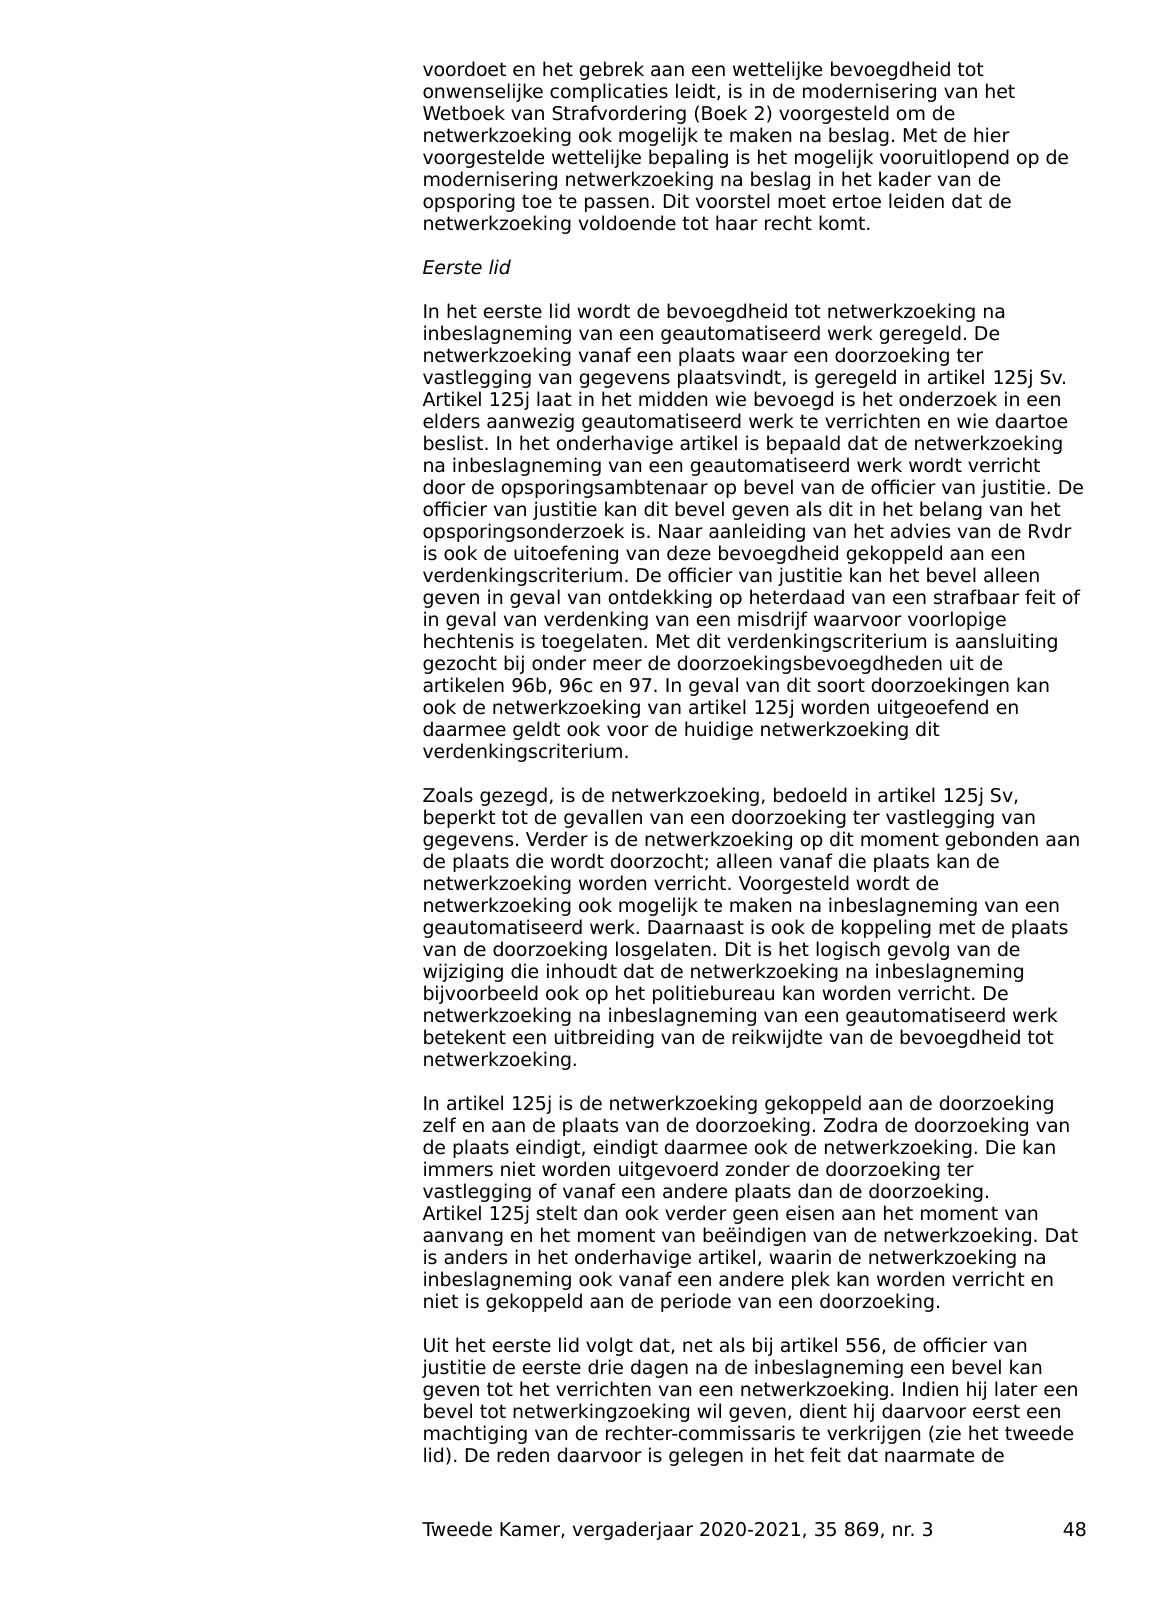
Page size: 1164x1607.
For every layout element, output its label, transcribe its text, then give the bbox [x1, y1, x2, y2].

text Uit het eerste lid volgt dat, net als bij artikel 556, de officier van justitie de eerste drie dagen na de inbeslagneming een bevel kan geven tot het verrichten van een netwerkzoeking. Indien hij later een bevel tot netwerkingzoeking wil geven, dient hij daarvoor eerst een machtiging van de rechter-commissaris te verkrijgen (zie het tweede lid). De reden daarvoor is gelegen in het feit dat naarmate de [422, 1335, 1087, 1467]
text Zoals gezegd, is de netwerkzoeking, bedoeld in artikel 125j Sv, beperkt tot de gevallen van een doorzoeking ter vastlegging van gegevens. Verder is de netwerkzoeking op dit moment gebonden aan de plaats die wordt doorzocht; alleen vanaf die plaats kan de netwerkzoeking worden verricht. Voorgesteld wordt de netwerkzoeking ook mogelijk te maken na inbeslagneming van een geautomatiseerd werk. Daarnaast is ook de koppeling met de plaats van de doorzoeking losgelaten. Dit is het logisch gevolg van de wijziging die inhoudt dat de netwerkzoeking na inbeslagneming bijvoorbeeld ook op het politiebureau kan worden verricht. De netwerkzoeking na inbeslagneming van een geautomatiseerd werk betekent een uitbreiding van de reikwijdte van de bevoegdheid tot netwerkzoeking. [422, 785, 1087, 1071]
text In het eerste lid wordt de bevoegdheid tot netwerkzoeking na inbeslagneming van een geautomatiseerd werk geregeld. De netwerkzoeking vanaf een plaats waar een doorzoeking ter vastlegging van gegevens plaatsvindt, is geregeld in artikel 125j Sv. Artikel 125j laat in het midden wie bevoegd is het onderzoek in een elders aanwezig geautomatiseerd werk te verrichten en wie daartoe beslist. In het onderhavige artikel is bepaald dat de netwerkzoeking na inbeslagneming van een geautomatiseerd werk wordt verricht door de opsporingsambtenaar op bevel van de officier van justitie. De officier van justitie kan dit bevel geven als dit in het belang van het opsporingsonderzoek is. Naar aanleiding van het advies van de Rvdr is ook de uitoefening van deze bevoegdheid gekoppeld aan een verdenkingscriterium. De officier van justitie kan het bevel alleen geven in geval van ontdekking op heterdaad van een strafbaar feit of in geval van verdenking van een misdrijf waarvoor voorlopige hechtenis is toegelaten. Met dit verdenkingscriterium is aansluiting gezocht bij onder meer de doorzoekingsbevoegdheden uit de artikelen 96b, 96c en 97. In geval van dit soort doorzoekingen kan ook de netwerkzoeking van artikel 125j worden uitgeoefend en daarmee geldt ook voor de huidige netwerkzoeking dit verdenkingscriterium. [422, 301, 1087, 763]
text voordoet en het gebrek aan een wettelijke bevoegdheid tot onwenselijke complicaties leidt, is in de modernisering van het Wetboek van Strafvordering (Boek 2) voorgesteld om de netwerkzoeking ook mogelijk te maken na beslag. Met de hier voorgestelde wettelijke bepaling is het mogelijk vooruitlopend op de modernisering netwerkzoeking na beslag in het kader van de opsporing toe te passen. Dit voorstel moet ertoe leiden dat de netwerkzoeking voldoende tot haar recht komt. [422, 59, 1087, 235]
subtitle Eerste lid [422, 257, 1087, 279]
text In artikel 125j is de netwerkzoeking gekoppeld aan de doorzoeking zelf en aan de plaats van de doorzoeking. Zodra de doorzoeking van de plaats eindigt, eindigt daarmee ook de netwerkzoeking. Die kan immers niet worden uitgevoerd zonder de doorzoeking ter vastlegging of vanaf een andere plaats dan de doorzoeking. Artikel 125j stelt dan ook verder geen eisen aan het moment van aanvang en het moment van beëindigen van de netwerkzoeking. Dat is anders in het onderhavige artikel, waarin de netwerkzoeking na inbeslagneming ook vanaf een andere plek kan worden verricht en niet is gekoppeld aan de periode van een doorzoeking. [422, 1093, 1087, 1313]
